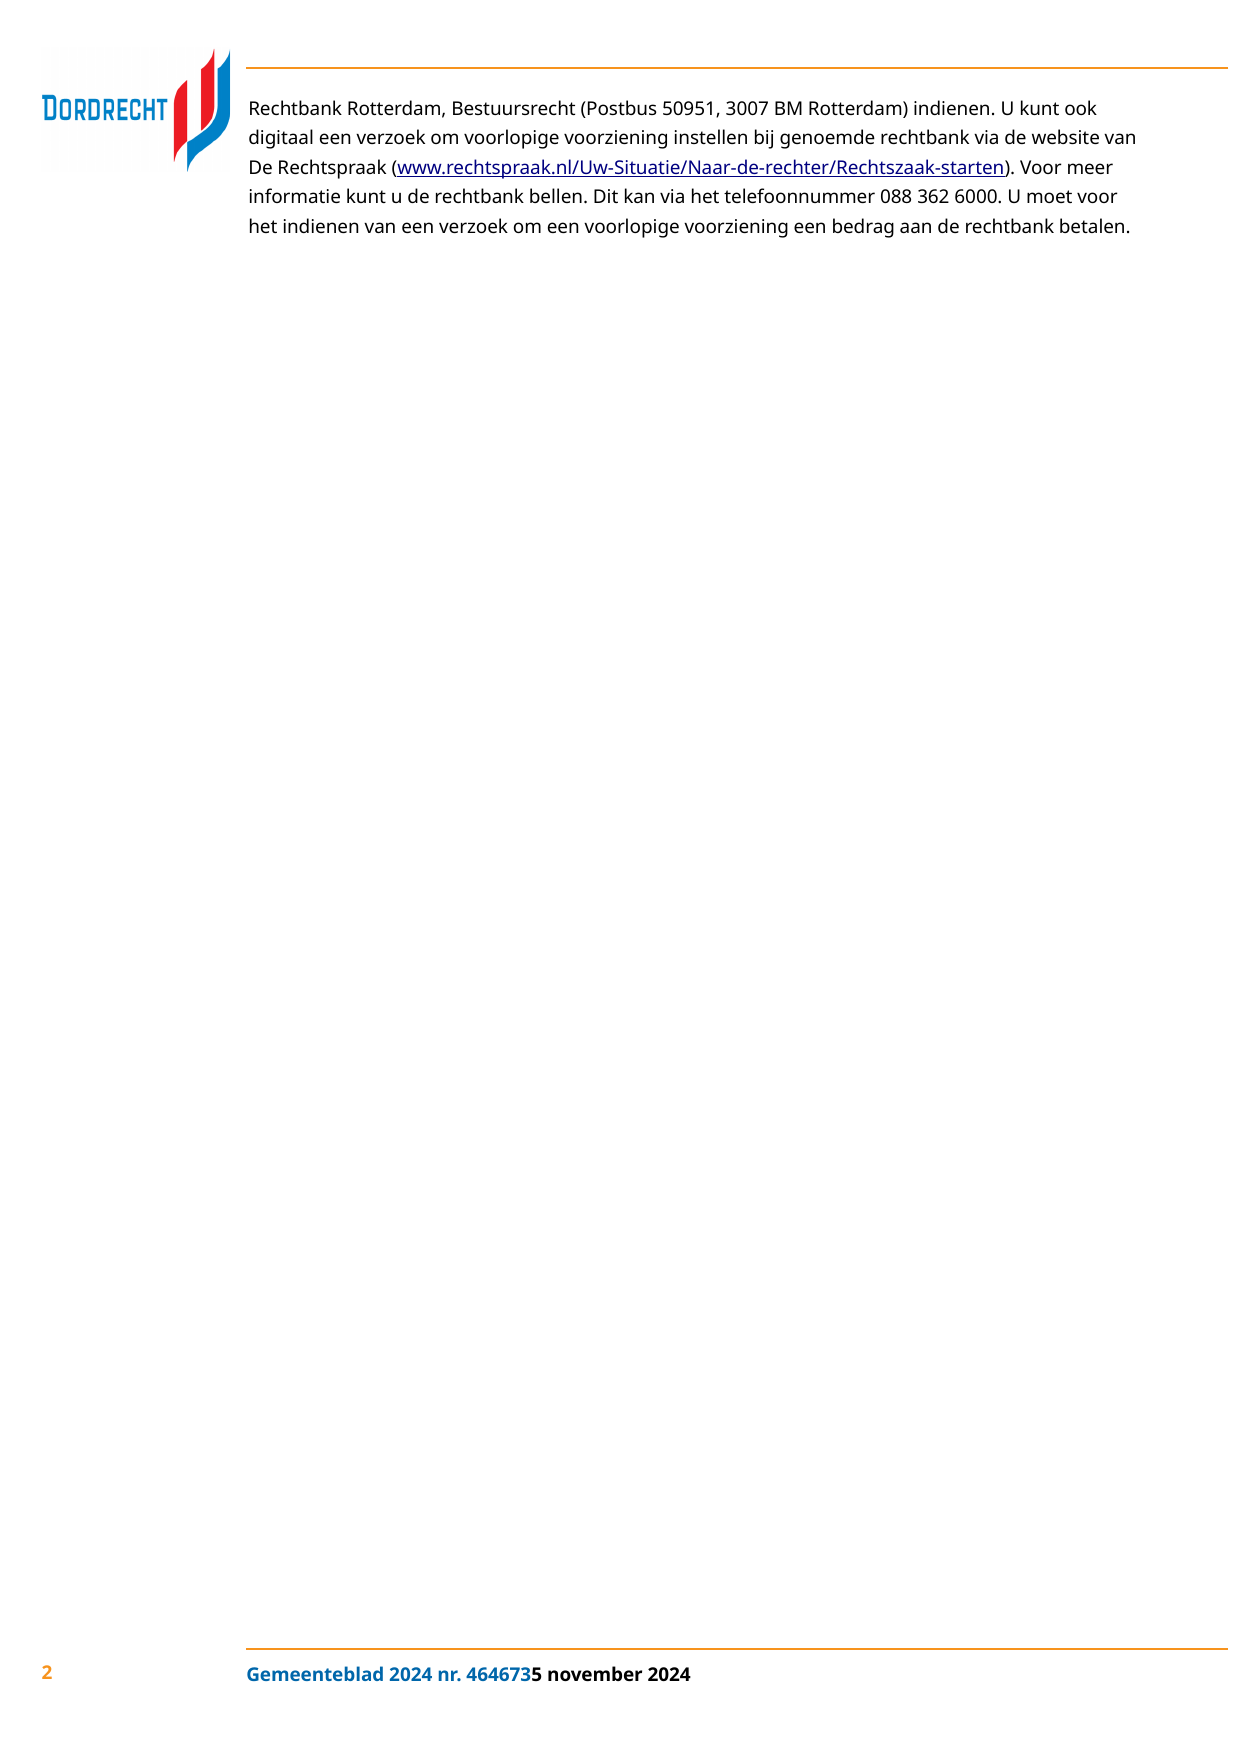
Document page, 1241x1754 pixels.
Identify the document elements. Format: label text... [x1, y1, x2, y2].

text Rechtbank Rotterdam, Bestuursrecht (Postbus 50951, 3007 BM Rotterdam) indienen. U kunt ook digitaal een verzoek om voorlopige voorziening instellen bij genoemde rechtbank via de website van De Rechtspraak (www.rechtspraak.nl/Uw-Situatie/Naar-de-rechter/Rechtszaak-starten). Voor meer informatie kunt u de rechtbank bellen. Dit kan via het telefoonnummer 088 362 6000. U moet voor het indienen van een verzoek om een voorlopige voorziening een bedrag aan de rechtbank betalen. [248, 95, 1152, 239]
picture [41, 47, 231, 172]
